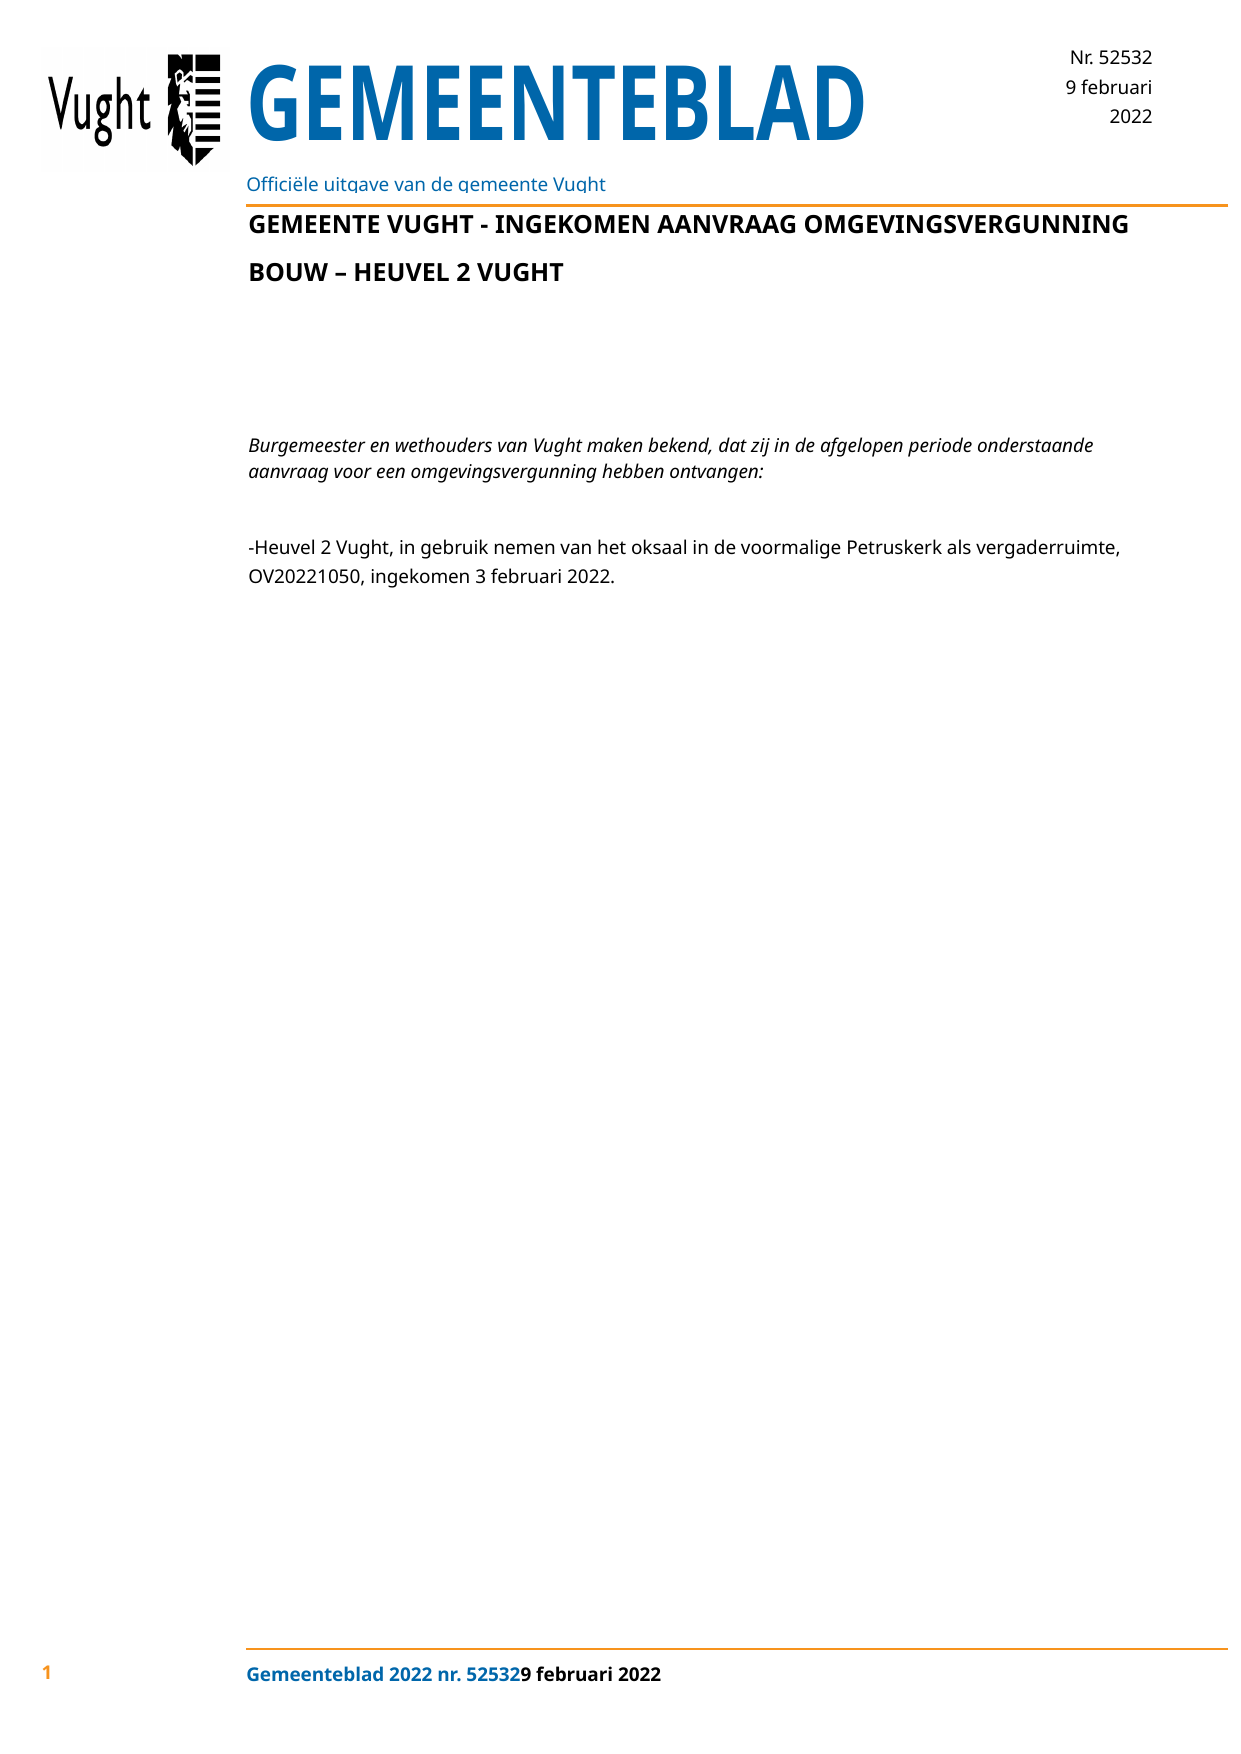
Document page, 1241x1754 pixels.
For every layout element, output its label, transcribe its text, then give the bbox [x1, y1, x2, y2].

text GEMEENTE VUGHT - INGEKOMEN AANVRAAG OMGEVINGSVERGUNNING BOUW – HEUVEL 2 VUGHT [248, 207, 1152, 288]
text -Heuvel 2 Vught, in gebruik nemen van het oksaal in de voormalige Petruskerk als vergaderruimte, OV20221050, ingekomen 3 februari 2022. [248, 534, 1152, 589]
picture [41, 47, 231, 172]
text Burgemeester en wethouders van Vught maken bekend, dat zij in de afgelopen periode onderstaande aanvraag voor een omgevingsvergunning hebben ontvangen: [248, 432, 1152, 484]
